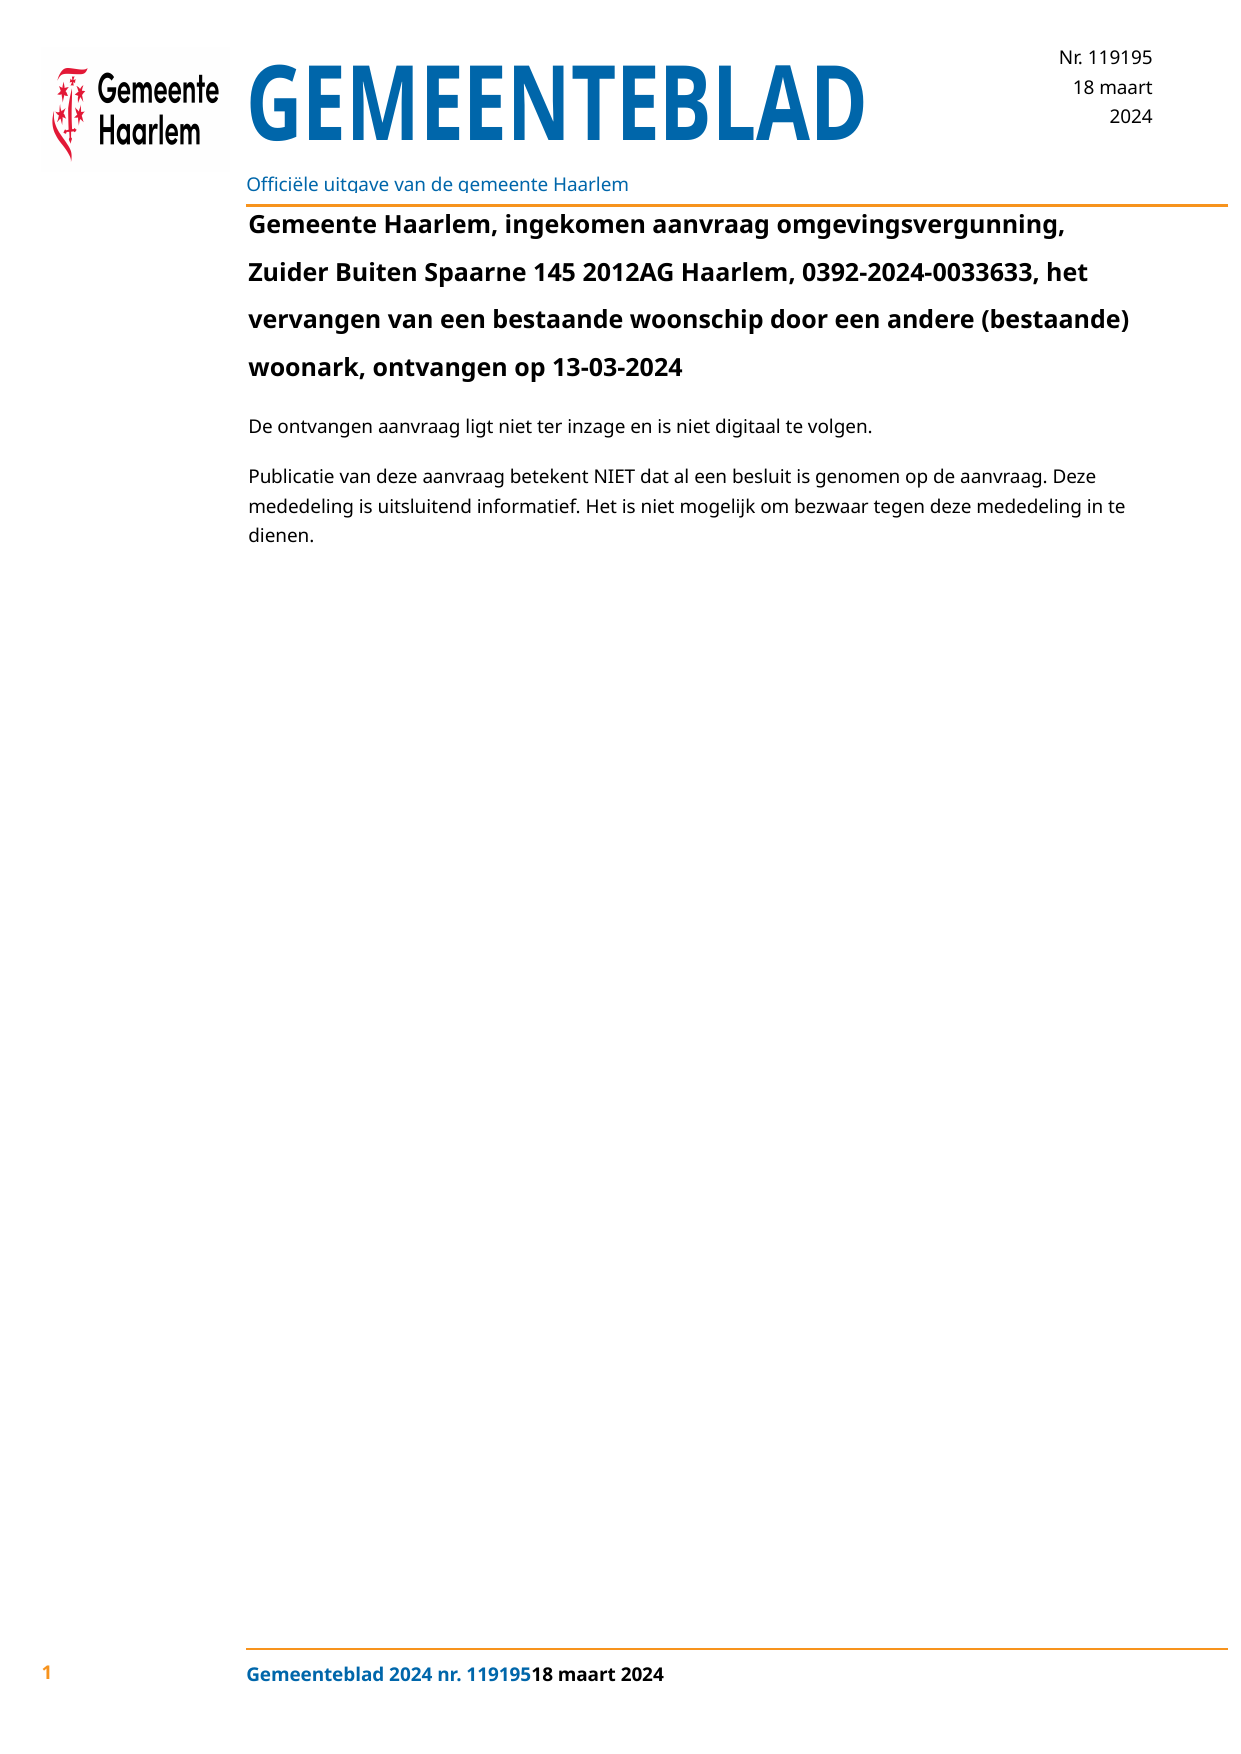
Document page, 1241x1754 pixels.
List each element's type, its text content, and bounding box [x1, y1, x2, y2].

text Gemeente Haarlem, ingekomen aanvraag omgevingsvergunning, Zuider Buiten Spaarne 145 2012AG Haarlem, 0392-2024-0033633, het vervangen van een bestaande woonschip door een andere (bestaande) woonark, ontvangen op 13-03-2024 [248, 207, 1152, 384]
text De ontvangen aanvraag ligt niet ter inzage en is niet digitaal te volgen. [248, 413, 1152, 439]
picture [41, 47, 231, 172]
text Publicatie van deze aanvraag betekent NIET dat al een besluit is genomen op de aanvraag. Deze mededeling is uitsluitend informatief. Het is niet mogelijk om bezwaar tegen deze mededeling in te dienen. [248, 463, 1152, 548]
